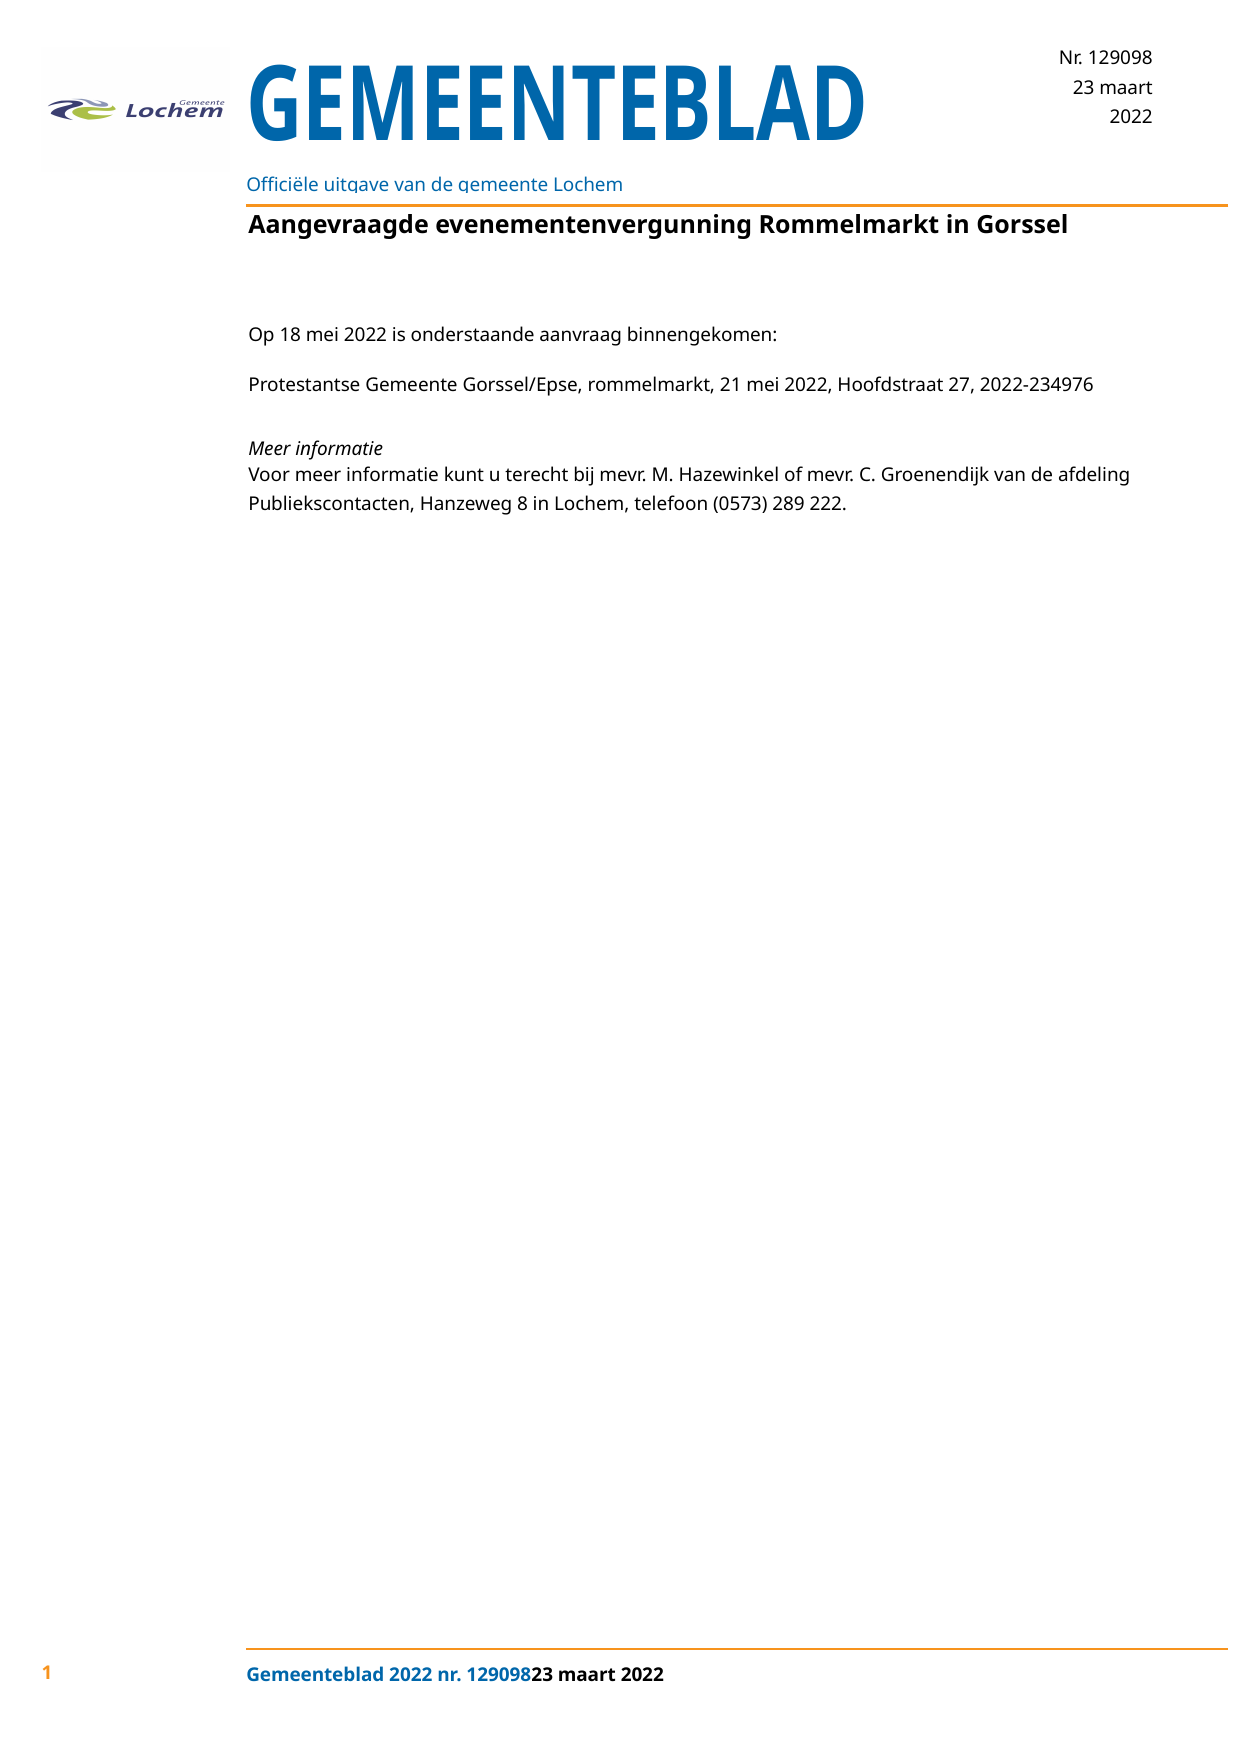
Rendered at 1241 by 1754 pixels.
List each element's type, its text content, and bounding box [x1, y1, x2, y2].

text Meer informatie [248, 435, 1152, 461]
text Voor meer informatie kunt u terecht bij mevr. M. Hazewinkel of mevr. C. Groenendijk van de afdeling Publiekscontacten, Hanzeweg 8 in Lochem, telefoon (0573) 289 222. [248, 461, 1152, 516]
text Aangevraagde evenementenvergunning Rommelmarkt in Gorssel [248, 207, 1152, 241]
picture [41, 47, 231, 172]
text Protestantse Gemeente Gorssel/Epse, rommelmarkt, 21 mei 2022, Hoofdstraat 27, 2022-234976 [248, 371, 1152, 397]
text Op 18 mei 2022 is onderstaande aanvraag binnengekomen: [248, 321, 1152, 346]
